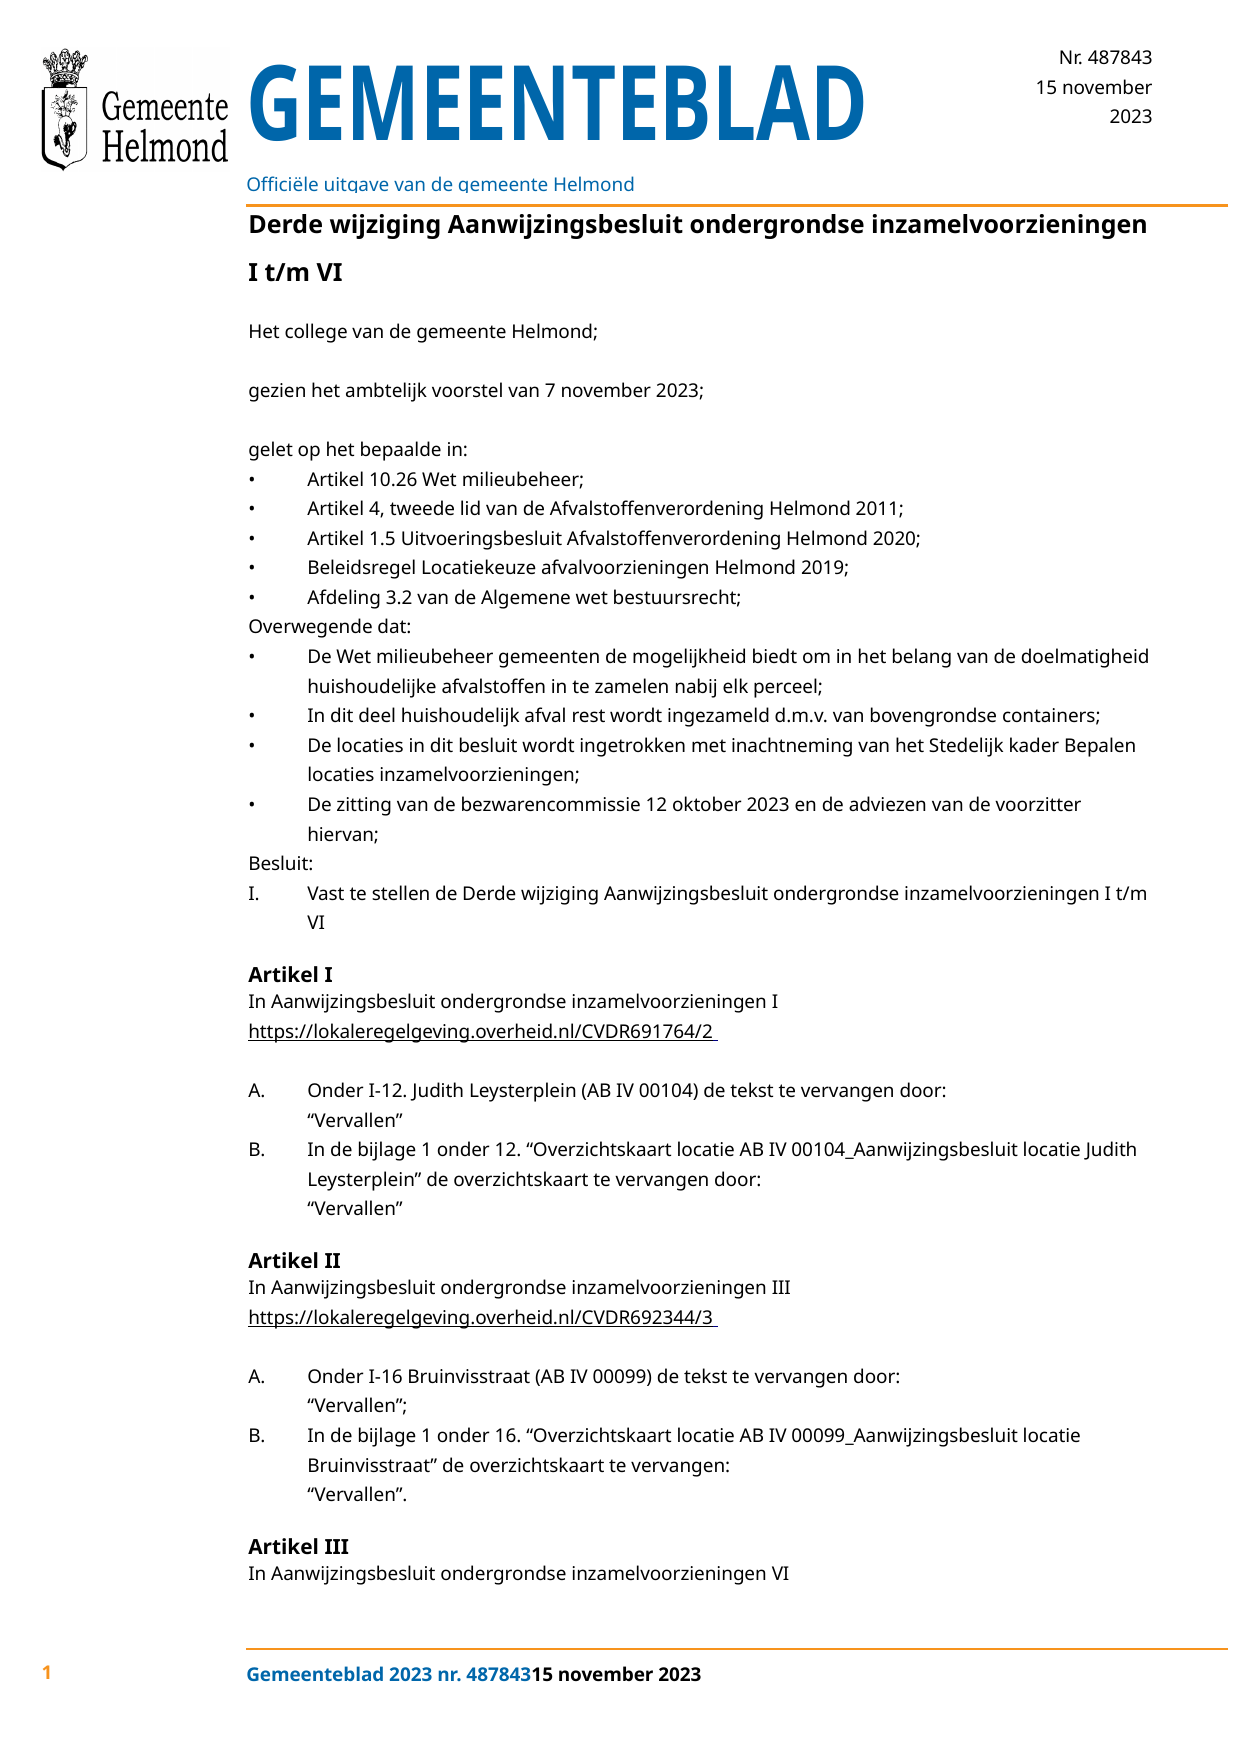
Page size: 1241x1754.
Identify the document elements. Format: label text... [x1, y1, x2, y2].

text Artikel III [248, 1532, 1152, 1560]
list In dit deel huishoudelijk afval rest wordt ingezameld d.m.v. van bovengrondse containers; [248, 702, 1152, 728]
text In Aanwijzingsbesluit ondergrondse inzamelvoorzieningen I [248, 988, 1152, 1014]
text Besluit: [248, 850, 1152, 876]
text Artikel II [248, 1246, 1152, 1274]
list Artikel 4, tweede lid van de Afvalstoffenverordening Helmond 2011; [248, 495, 1152, 521]
list Artikel 1.5 Uitvoeringsbesluit Afvalstoffenverordening Helmond 2020; [248, 525, 1152, 551]
list “Vervallen”; [248, 1393, 1152, 1418]
list In de bijlage 1 onder 12. “Overzichtskaart locatie AB IV 00104_Aanwijzingsbesluit locatie Judith Leysterplein” de overzichtskaart te vervangen door: [248, 1136, 1152, 1192]
list Onder I-12. Judith Leysterplein (AB IV 00104) de tekst te vervangen door: [248, 1077, 1152, 1103]
text Het college van de gemeente Helmond; [248, 318, 1152, 344]
picture [41, 47, 231, 172]
text Overwegende dat: [248, 614, 1152, 639]
list De locaties in dit besluit wordt ingetrokken met inachtneming van het Stedelijk kader Bepalen locaties inzamelvoorzieningen; [248, 732, 1152, 787]
list Afdeling 3.2 van de Algemene wet bestuursrecht; [248, 584, 1152, 610]
text https://lokaleregelgeving.overheid.nl/CVDR692344/3 [248, 1304, 1152, 1330]
list In de bijlage 1 onder 16. “Overzichtskaart locatie AB IV 00099_Aanwijzingsbesluit locatie Bruinvisstraat” de overzichtskaart te vervangen: [248, 1422, 1152, 1478]
text In Aanwijzingsbesluit ondergrondse inzamelvoorzieningen VI [248, 1560, 1152, 1586]
list Vast te stellen de Derde wijziging Aanwijzingsbesluit ondergrondse inzamelvoorzieningen I t/m VI [248, 880, 1152, 935]
list “Vervallen” [248, 1107, 1152, 1132]
list De zitting van de bezwarencommissie 12 oktober 2023 en de adviezen van de voorzitter hiervan; [248, 791, 1152, 847]
text Derde wijziging Aanwijzingsbesluit ondergrondse inzamelvoorzieningen I t/m VI [248, 207, 1152, 288]
text gelet op het bepaalde in: [248, 436, 1152, 462]
list Beleidsregel Locatiekeuze afvalvoorzieningen Helmond 2019; [248, 554, 1152, 580]
list Artikel 10.26 Wet milieubeheer; [248, 466, 1152, 492]
list “Vervallen” [248, 1196, 1152, 1221]
list “Vervallen”. [248, 1481, 1152, 1507]
list De Wet milieubeheer gemeenten de mogelijkheid biedt om in het belang van de doelmatigheid huishoudelijke afvalstoffen in te zamelen nabij elk perceel; [248, 643, 1152, 699]
list Onder I-16 Bruinvisstraat (AB IV 00099) de tekst te vervangen door: [248, 1363, 1152, 1389]
text Artikel I [248, 960, 1152, 988]
text In Aanwijzingsbesluit ondergrondse inzamelvoorzieningen III [248, 1274, 1152, 1300]
text https://lokaleregelgeving.overheid.nl/CVDR691764/2 [248, 1018, 1152, 1044]
text gezien het ambtelijk voorstel van 7 november 2023; [248, 377, 1152, 403]
